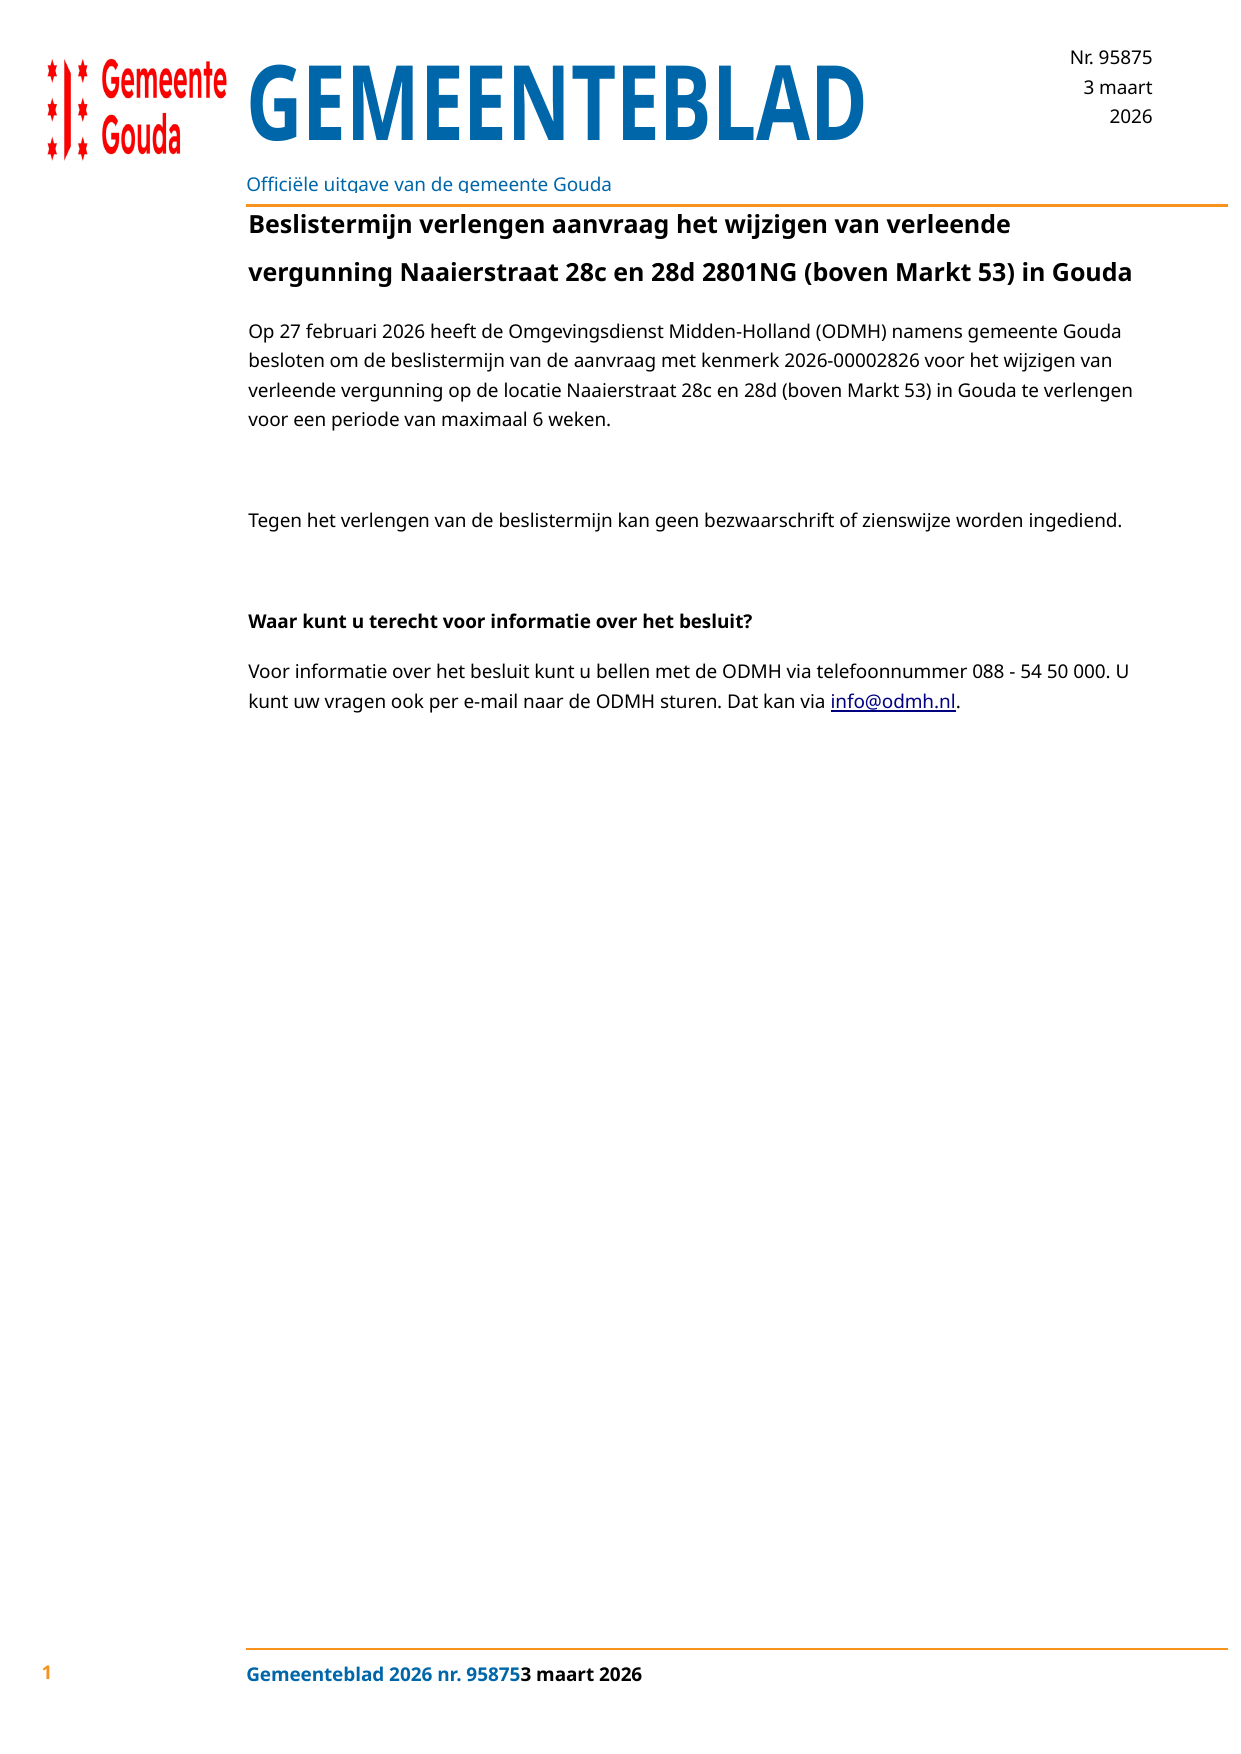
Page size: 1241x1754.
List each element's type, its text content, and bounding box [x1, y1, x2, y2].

picture [41, 47, 231, 172]
text Voor informatie over het besluit kunt u bellen met de ODMH via telefoonnummer 088 - 54 50 000. U kunt uw vragen ook per e-mail naar de ODMH sturen. Dat kan via info@odmh.nl. [248, 659, 1152, 714]
text Op 27 februari 2026 heeft de Omgevingsdienst Midden-Holland (ODMH) namens gemeente Gouda besloten om de beslistermijn van de aanvraag met kenmerk 2026-00002826 voor het wijzigen van verleende vergunning op de locatie Naaierstraat 28c en 28d (boven Markt 53) in Gouda te verlengen voor een periode van maximaal 6 weken. [248, 318, 1152, 432]
text Beslistermijn verlengen aanvraag het wijzigen van verleende vergunning Naaierstraat 28c en 28d 2801NG (boven Markt 53) in Gouda [248, 207, 1152, 288]
text Tegen het verlengen van de beslistermijn kan geen bezwaarschrift of zienswijze worden ingediend. [248, 507, 1152, 533]
text Waar kunt u terecht voor informatie over het besluit? [248, 608, 1152, 634]
